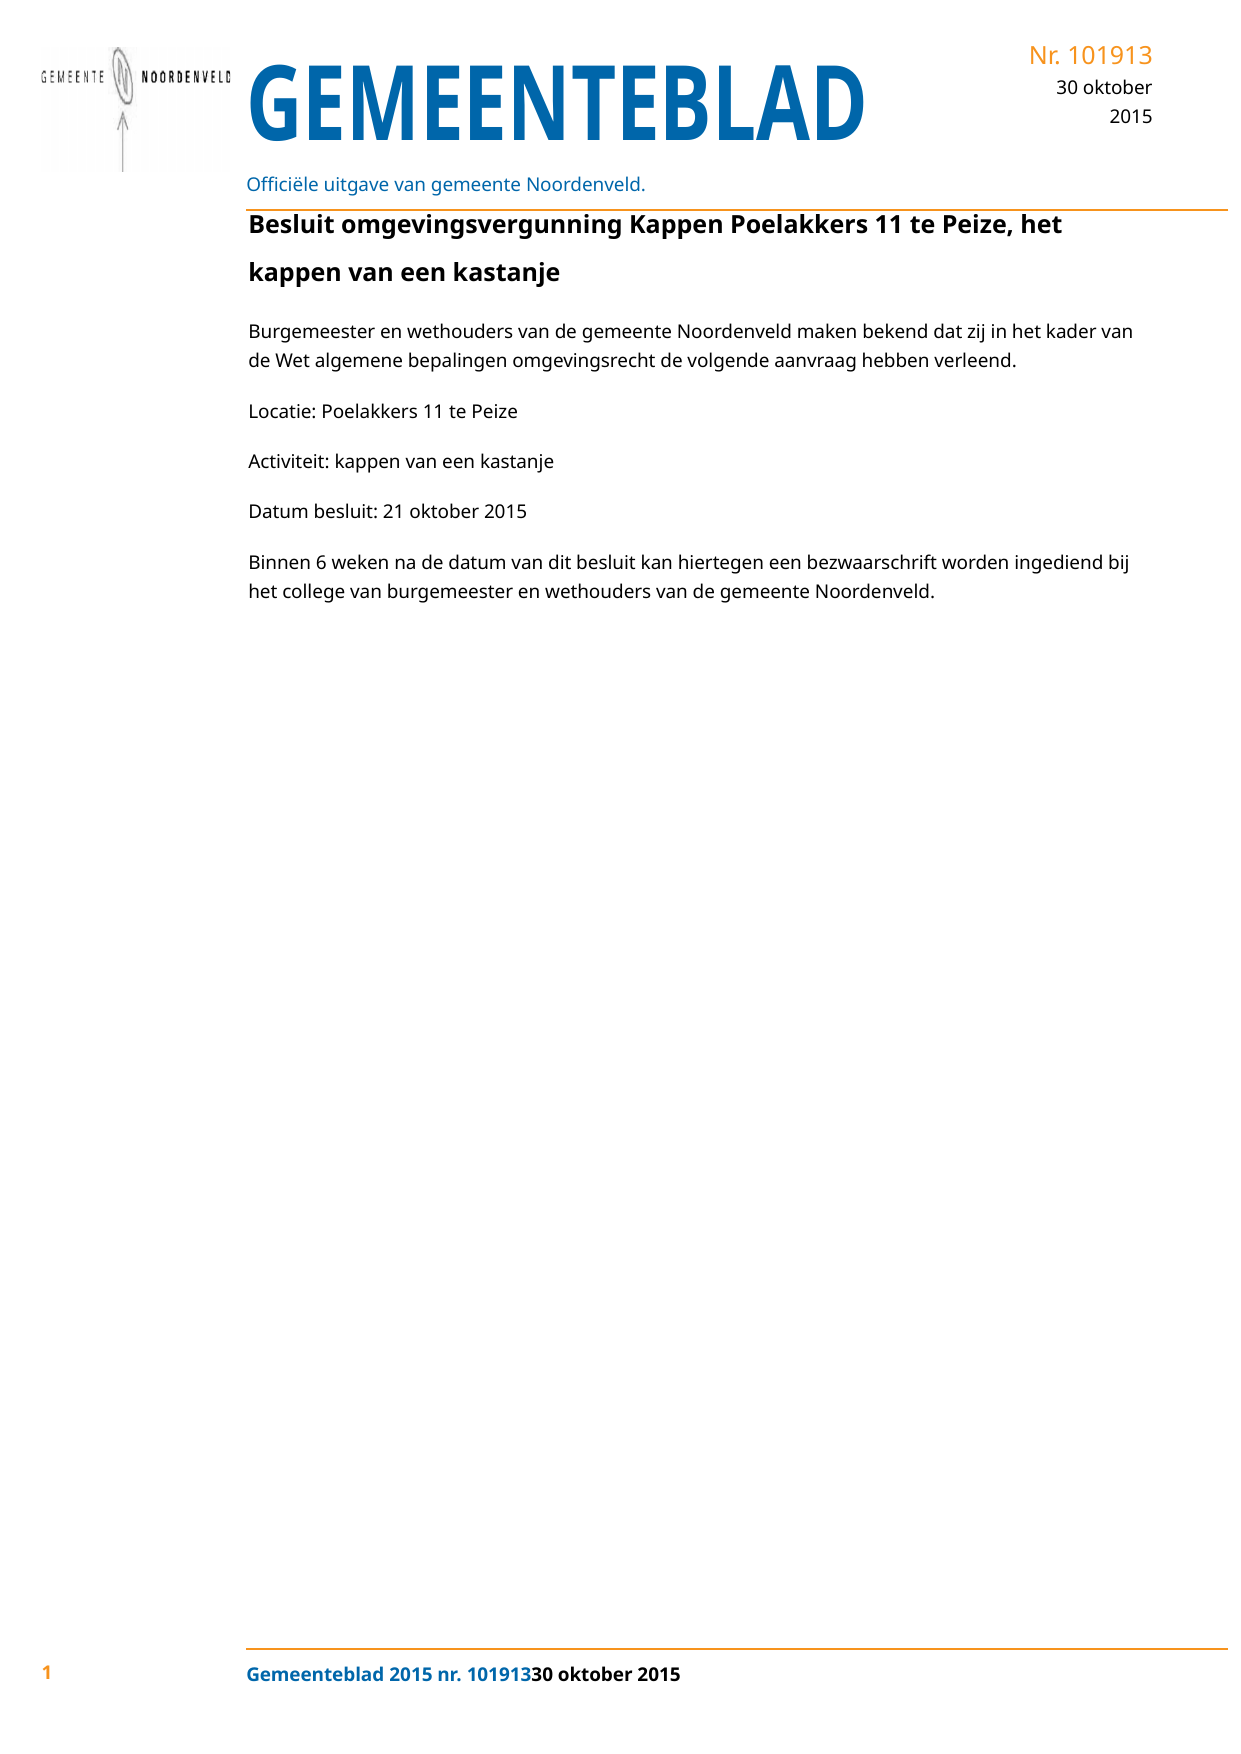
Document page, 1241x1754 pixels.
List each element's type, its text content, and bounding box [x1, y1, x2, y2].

picture [41, 47, 231, 172]
text Burgemeester en wethouders van de gemeente Noordenveld maken bekend dat zij in het kader van de Wet algemene bepalingen omgevingsrecht de volgende aanvraag hebben verleend. [248, 318, 1152, 373]
text Besluit omgevingsvergunning Kappen Poelakkers 11 te Peize, het kappen van een kastanje [248, 211, 1152, 288]
text Activiteit: kappen van een kastanje [248, 448, 1152, 474]
text Binnen 6 weken na de datum van dit besluit kan hiertegen een bezwaarschrift worden ingediend bij het college van burgemeester en wethouders van de gemeente Noordenveld. [248, 549, 1152, 604]
text Datum besluit: 21 oktober 2015 [248, 499, 1152, 524]
text Locatie: Poelakkers 11 te Peize [248, 398, 1152, 424]
